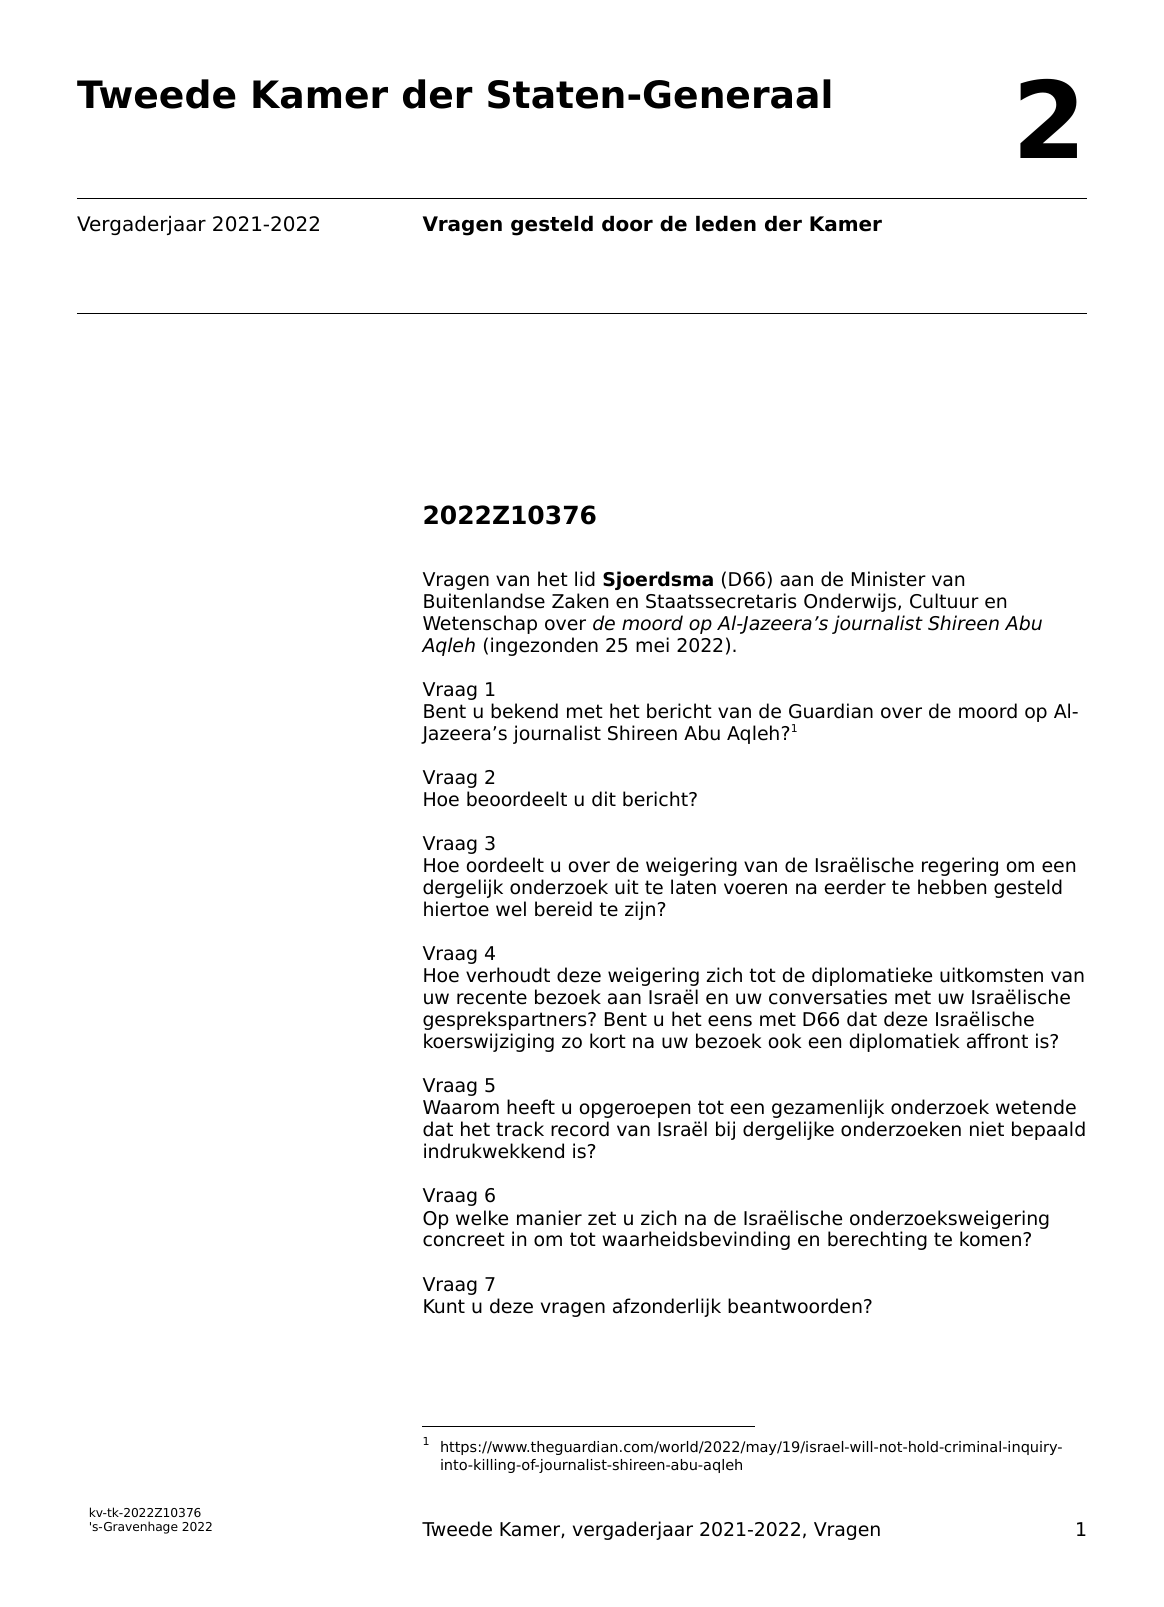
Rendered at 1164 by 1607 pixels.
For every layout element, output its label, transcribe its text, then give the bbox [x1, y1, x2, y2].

text Kunt u deze vragen afzonderlijk beantwoorden? [422, 1296, 1087, 1317]
table_cell Vragen gesteld door de leden der Kamer [422, 199, 1087, 313]
text Vraag 7 [422, 1273, 1087, 1296]
text Vraag 2 [422, 767, 1087, 789]
text Vraag 4 [422, 943, 1087, 965]
text Bent u bekend met het bericht van de Guardian over de moord op Al-Jazeera’s journalist Shireen Abu Aqleh? [422, 701, 1087, 745]
text 's-Gravenhage 2022 [88, 1520, 323, 1534]
text Vragen van het lid Sjoerdsma (D66) aan de Minister van Buitenlandse Zaken en Staatssecretaris Onderwijs, Cultuur en Wetenschap over de moord op Al-Jazeera’s journalist Shireen Abu Aqleh (ingezonden 25 mei 2022). [422, 569, 1087, 657]
table_header Tweede Kamer der Staten-Generaal [77, 59, 886, 198]
text Hoe beoordeelt u dit bericht? [422, 789, 1087, 811]
text https://www.theguardian.com/world/2022/may/19/israel-will-not-hold-criminal-inquiry-into-killing-of-journalist-shireen-abu-aqleh [422, 1435, 1087, 1474]
text kv-tk-2022Z10376 [88, 1506, 323, 1520]
text Vraag 5 [422, 1075, 1087, 1097]
table_header 2 [886, 59, 1087, 198]
text Vraag 3 [422, 833, 1087, 855]
text Vraag 6 [422, 1185, 1087, 1207]
text Vraag 1 [422, 679, 1087, 701]
text 2022Z10376 [422, 501, 1087, 531]
text Hoe verhoudt deze weigering zich tot de diplomatieke uitkomsten van uw recente bezoek aan Israël en uw conversaties met uw Israëlische gesprekspartners? Bent u het eens met D66 dat deze Israëlische koerswijziging zo kort na uw bezoek ook een diplomatiek affront is? [422, 965, 1087, 1053]
text Op welke manier zet u zich na de Israëlische onderzoeksweigering concreet in om tot waarheidsbevinding en berechting te komen? [422, 1207, 1087, 1251]
text Hoe oordeelt u over de weigering van de Israëlische regering om een dergelijk onderzoek uit te laten voeren na eerder te hebben gesteld hiertoe wel bereid te zijn? [422, 855, 1087, 921]
table_cell Vergaderjaar 2021-2022 [77, 199, 422, 313]
text Waarom heeft u opgeroepen tot een gezamenlijk onderzoek wetende dat het track record van Israël bij dergelijke onderzoeken niet bepaald indrukwekkend is? [422, 1097, 1087, 1163]
